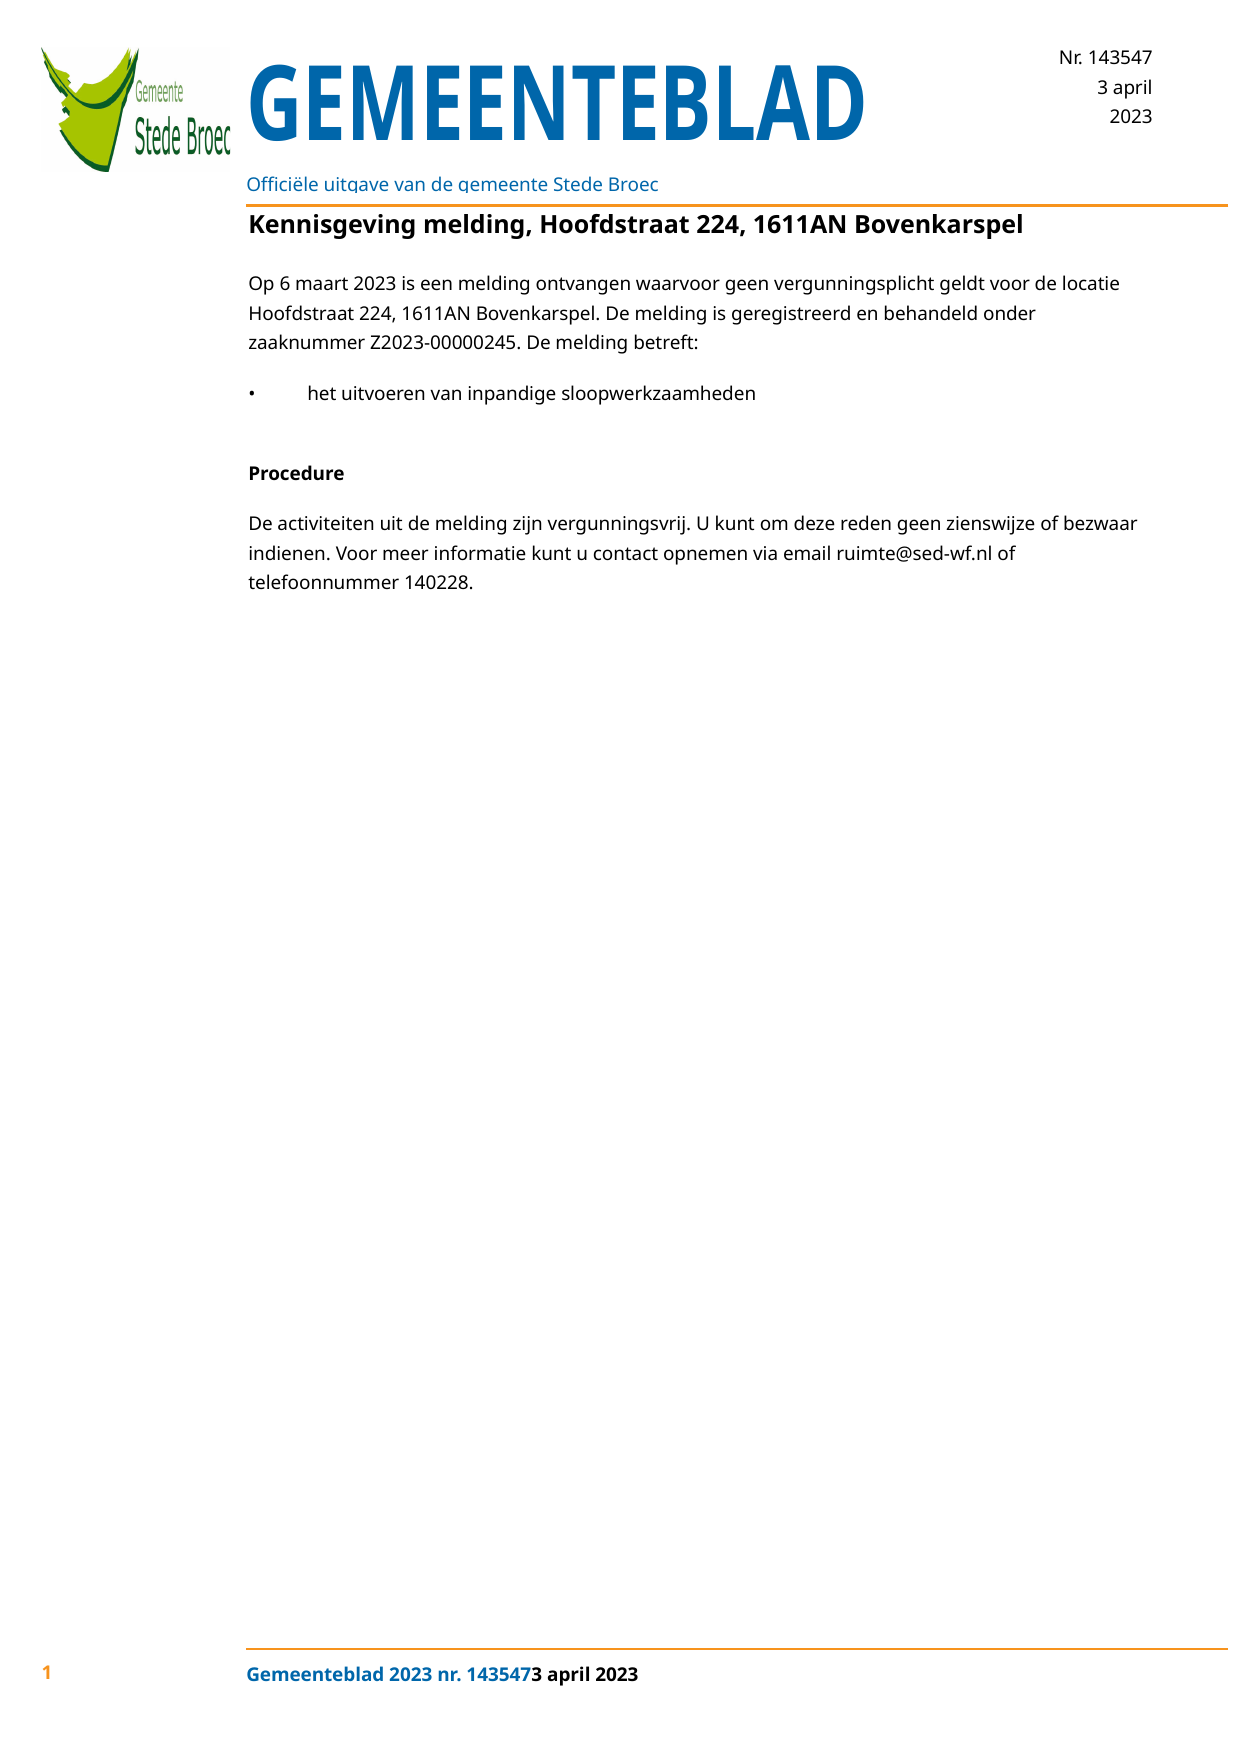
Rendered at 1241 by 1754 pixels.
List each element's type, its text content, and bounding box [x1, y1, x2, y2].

text De activiteiten uit de melding zijn vergunningsvrij. U kunt om deze reden geen zienswijze of bezwaar indienen. Voor meer informatie kunt u contact opnemen via email ruimte@sed-wf.nl of telefoonnummer 140228. [248, 510, 1152, 595]
text Procedure [248, 460, 1152, 486]
text Kennisgeving melding, Hoofdstraat 224, 1611AN Bovenkarspel [248, 207, 1152, 241]
picture [41, 47, 231, 172]
list het uitvoeren van inpandige sloopwerkzaamheden [248, 380, 1152, 406]
text Op 6 maart 2023 is een melding ontvangen waarvoor geen vergunningsplicht geldt voor de locatie Hoofdstraat 224, 1611AN Bovenkarspel. De melding is geregistreerd en behandeld onder zaaknummer Z2023-00000245. De melding betreft: [248, 270, 1152, 355]
